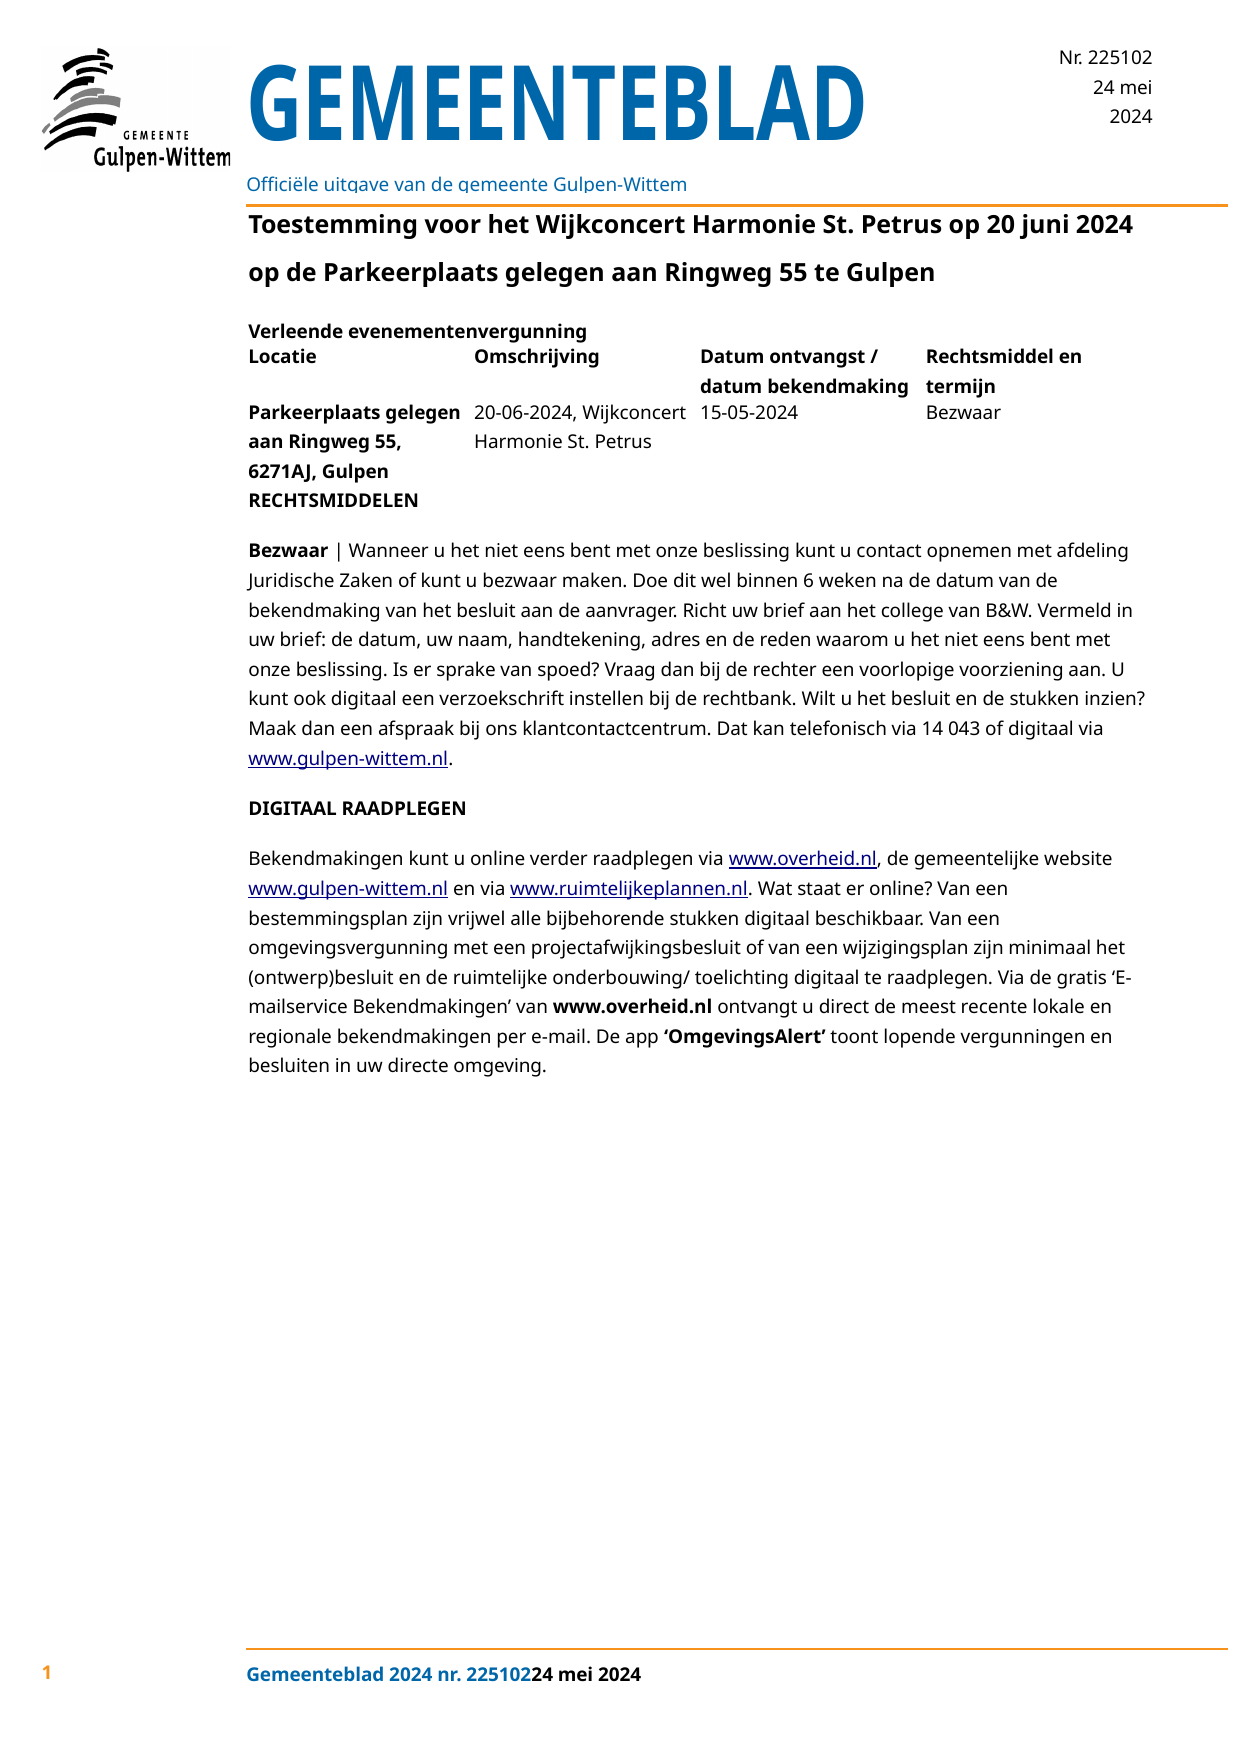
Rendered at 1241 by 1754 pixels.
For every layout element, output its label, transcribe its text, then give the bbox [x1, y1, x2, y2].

table_cell Datum ontvangst / datum bekendmaking [700, 344, 926, 399]
table_cell Omschrijving [474, 344, 700, 399]
table_cell Rechtsmiddel en termijn [926, 344, 1152, 399]
text Bezwaar | Wanneer u het niet eens bent met onze beslissing kunt u contact opnemen met afdeling Juridische Zaken of kunt u bezwaar maken. Doe dit wel binnen 6 weken na de datum van de bekendmaking van het besluit aan de aanvrager. Richt uw brief aan het college van B&W. Vermeld in uw brief: de datum, uw naam, handtekening, adres en de reden waarom u het niet eens bent met onze beslissing. Is er sprake van spoed? Vraag dan bij de rechter een voorlopige voorziening aan. U kunt ook digitaal een verzoekschrift instellen bij de rechtbank. Wilt u het besluit en de stukken inzien? Maak dan een afspraak bij ons klantcontactcentrum. Dat kan telefonisch via 14 043 of digitaal via www.gulpen-wittem.nl. [248, 538, 1152, 770]
table_cell Parkeerplaats gelegen aan Ringweg 55, 6271AJ, Gulpen [248, 399, 474, 484]
picture [41, 47, 231, 172]
text RECHTSMIDDELEN [248, 487, 1152, 513]
table_cell 20-06-2024, Wijkconcert Harmonie St. Petrus [474, 399, 700, 484]
table_cell Locatie [248, 344, 474, 399]
text Toestemming voor het Wijkconcert Harmonie St. Petrus op 20 juni 2024 op de Parkeerplaats gelegen aan Ringweg 55 te Gulpen [248, 207, 1152, 288]
text Bekendmakingen kunt u online verder raadplegen via www.overheid.nl, de gemeentelijke website www.gulpen-wittem.nl en via www.ruimtelijkeplannen.nl. Wat staat er online? Van een bestemmingsplan zijn vrijwel alle bijbehorende stukken digitaal beschikbaar. Van een omgevingsvergunning met een projectafwijkingsbesluit of van een wijzigingsplan zijn minimaal het (ontwerp)besluit en de ruimtelijke onderbouwing/ toelichting digitaal te raadplegen. Via de gratis ‘E-mailservice Bekendmakingen’ van www.overheid.nl ontvangt u direct de meest recente lokale en regionale bekendmakingen per e-mail. De app ‘OmgevingsAlert’ toont lopende vergunningen en besluiten in uw directe omgeving. [248, 846, 1152, 1078]
table_cell 15-05-2024 [700, 399, 926, 484]
text DIGITAAL RAADPLEGEN [248, 795, 1152, 821]
table_header Verleende evenementenvergunning [248, 318, 1152, 344]
table_cell Bezwaar [926, 399, 1152, 484]
